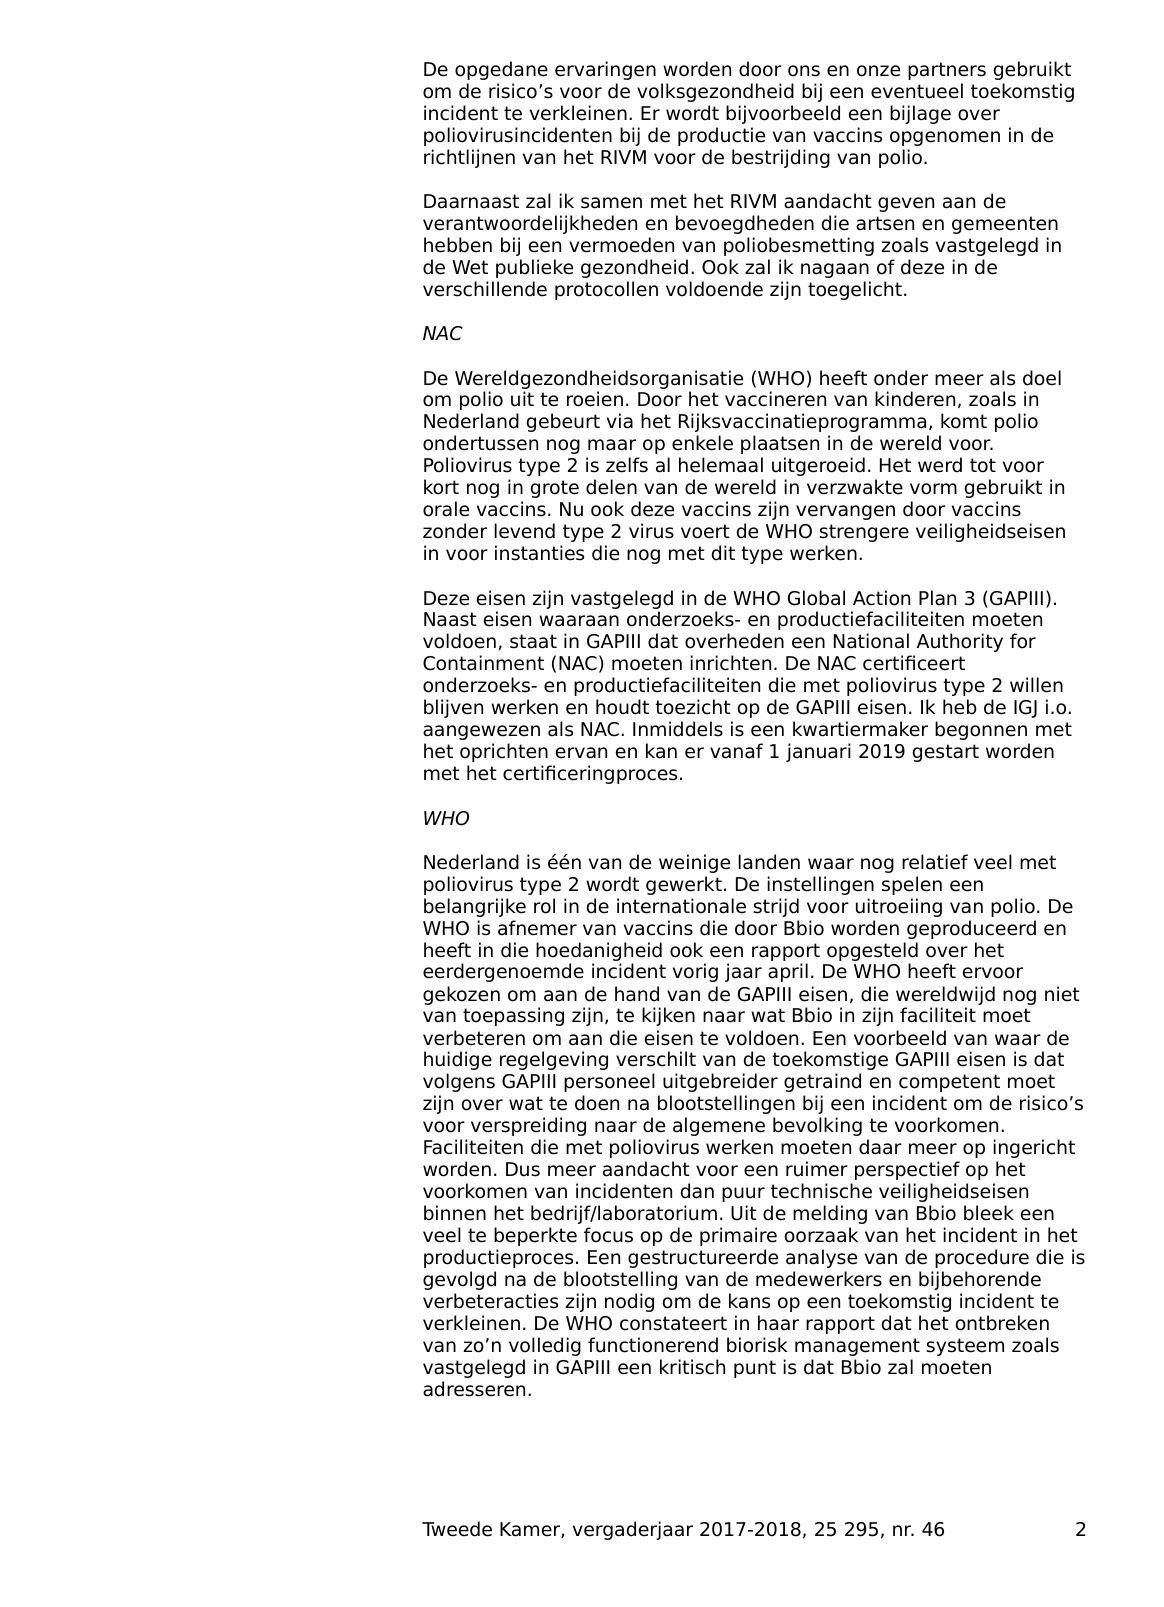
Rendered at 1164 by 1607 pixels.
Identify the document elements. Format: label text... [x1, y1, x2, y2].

subtitle NAC [422, 323, 1087, 345]
text De opgedane ervaringen worden door ons en onze partners gebruikt om de risico’s voor de volksgezondheid bij een eventueel toekomstig incident te verkleinen. Er wordt bijvoorbeeld een bijlage over poliovirusincidenten bij de productie van vaccins opgenomen in de richtlijnen van het RIVM voor de bestrijding van polio. [422, 59, 1087, 169]
text De Wereldgezondheidsorganisatie (WHO) heeft onder meer als doel om polio uit te roeien. Door het vaccineren van kinderen, zoals in Nederland gebeurt via het Rijksvaccinatieprogramma, komt polio ondertussen nog maar op enkele plaatsen in de wereld voor. Poliovirus type 2 is zelfs al helemaal uitgeroeid. Het werd tot voor kort nog in grote delen van de wereld in verzwakte vorm gebruikt in orale vaccins. Nu ook deze vaccins zijn vervangen door vaccins zonder levend type 2 virus voert de WHO strengere veiligheidseisen in voor instanties die nog met dit type werken. [422, 367, 1087, 565]
text Nederland is één van de weinige landen waar nog relatief veel met poliovirus type 2 wordt gewerkt. De instellingen spelen een belangrijke rol in de internationale strijd voor uitroeiing van polio. De WHO is afnemer van vaccins die door Bbio worden geproduceerd en heeft in die hoedanigheid ook een rapport opgesteld over het eerdergenoemde incident vorig jaar april. De WHO heeft ervoor gekozen om aan de hand van de GAPIII eisen, die wereldwijd nog niet van toepassing zijn, te kijken naar wat Bbio in zijn faciliteit moet verbeteren om aan die eisen te voldoen. Een voorbeeld van waar de huidige regelgeving verschilt van de toekomstige GAPIII eisen is dat volgens GAPIII personeel uitgebreider getraind en competent moet zijn over wat te doen na blootstellingen bij een incident om de risico’s voor verspreiding naar de algemene bevolking te voorkomen. Faciliteiten die met poliovirus werken moeten daar meer op ingericht worden. Dus meer aandacht voor een ruimer perspectief op het voorkomen van incidenten dan puur technische veiligheidseisen binnen het bedrijf/laboratorium. Uit de melding van Bbio bleek een veel te beperkte focus op de primaire oorzaak van het incident in het productieproces. Een gestructureerde analyse van de procedure die is gevolgd na de blootstelling van de medewerkers en bijbehorende verbeteracties zijn nodig om de kans op een toekomstig incident te verkleinen. De WHO constateert in haar rapport dat het ontbreken van zo’n volledig functionerend biorisk management systeem zoals vastgelegd in GAPIII een kritisch punt is dat Bbio zal moeten adresseren. [422, 852, 1087, 1401]
text Daarnaast zal ik samen met het RIVM aandacht geven aan de verantwoordelijkheden en bevoegdheden die artsen en gemeenten hebben bij een vermoeden van poliobesmetting zoals vastgelegd in de Wet publieke gezondheid. Ook zal ik nagaan of deze in de verschillende protocollen voldoende zijn toegelicht. [422, 191, 1087, 301]
subtitle WHO [422, 807, 1087, 829]
text Deze eisen zijn vastgelegd in de WHO Global Action Plan 3 (GAPIII). Naast eisen waaraan onderzoeks- en productiefaciliteiten moeten voldoen, staat in GAPIII dat overheden een National Authority for Containment (NAC) moeten inrichten. De NAC certificeert onderzoeks- en productiefaciliteiten die met poliovirus type 2 willen blijven werken en houdt toezicht op de GAPIII eisen. Ik heb de IGJ i.o. aangewezen als NAC. Inmiddels is een kwartiermaker begonnen met het oprichten ervan en kan er vanaf 1 januari 2019 gestart worden met het certificeringproces. [422, 587, 1087, 785]
